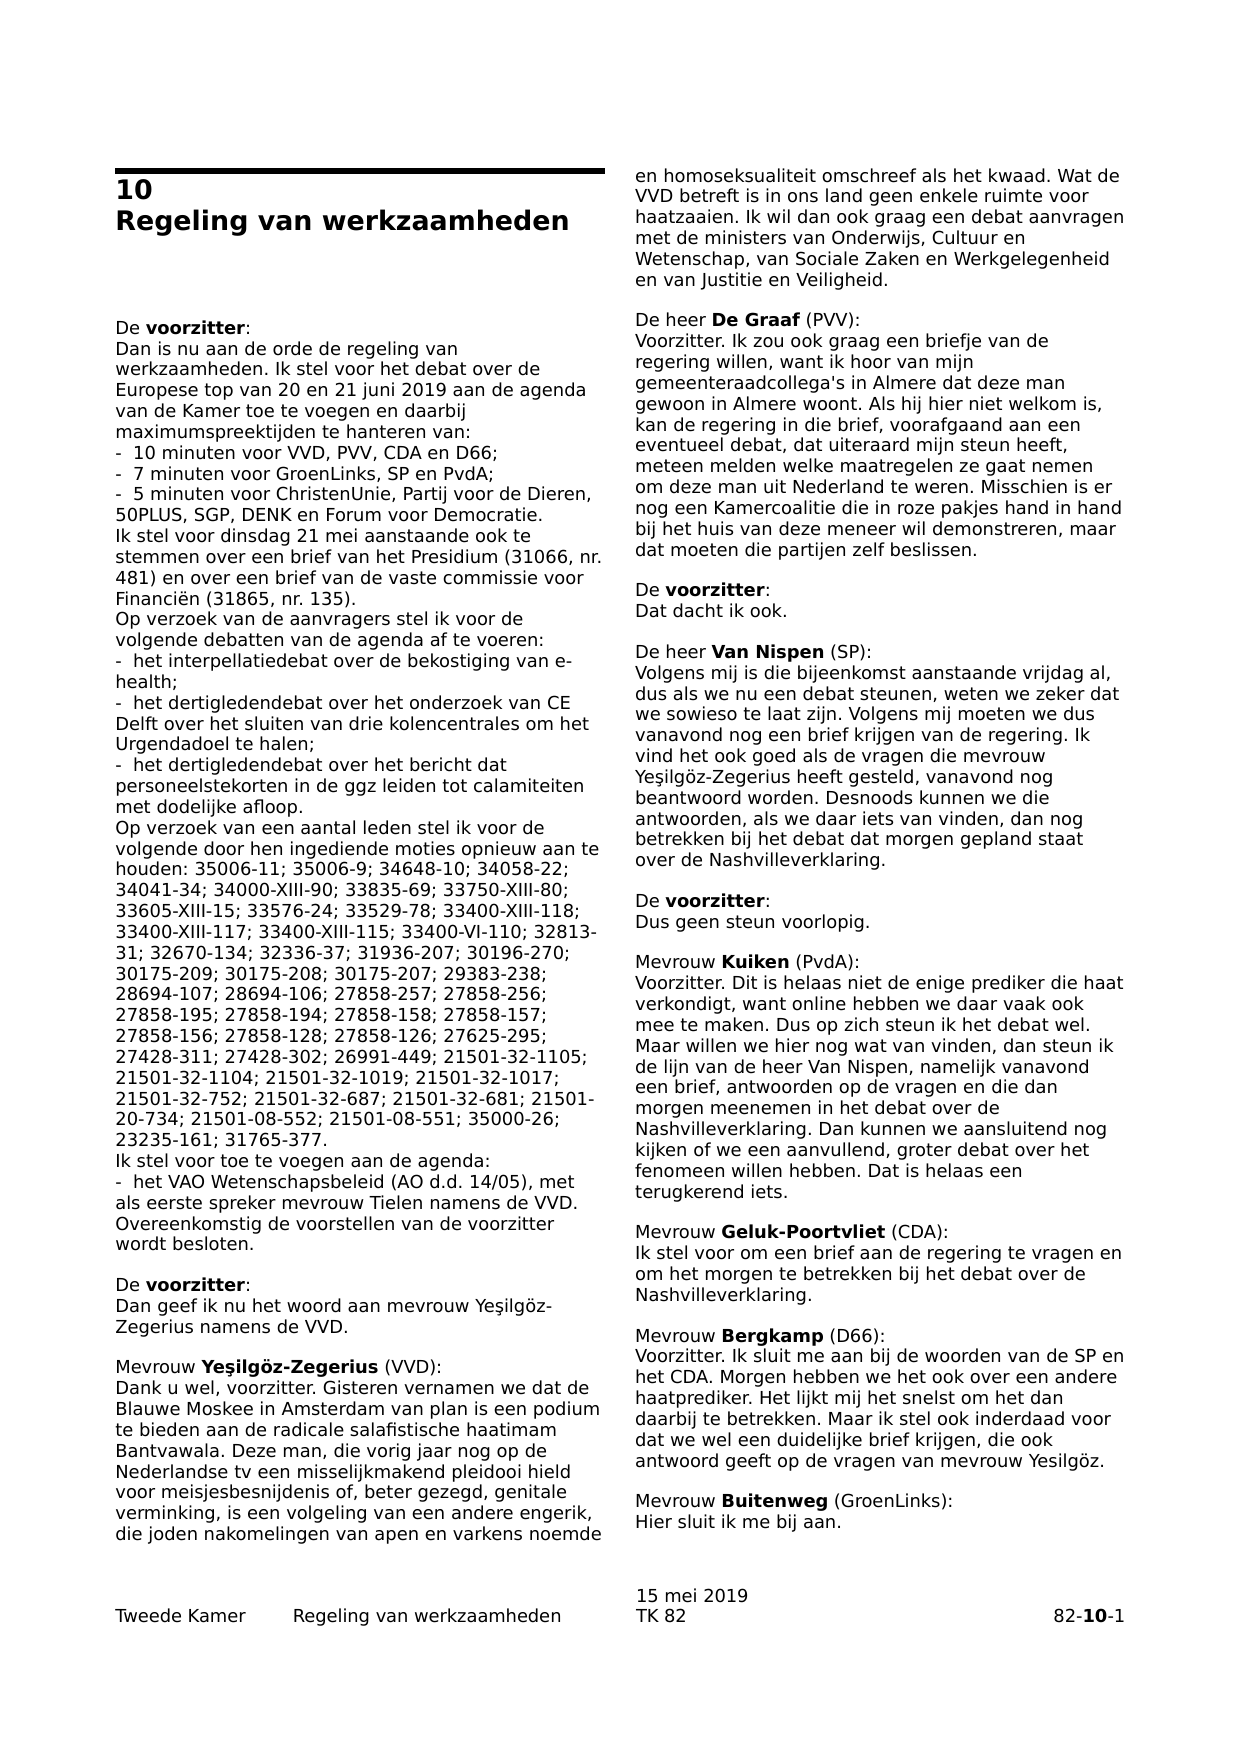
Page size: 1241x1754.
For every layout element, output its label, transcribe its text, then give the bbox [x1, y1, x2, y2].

text Op verzoek van de aanvragers stel ik voor de volgende debatten van de agenda af te voeren: [115, 609, 605, 651]
text Ik stel voor om een brief aan de regering te vragen en om het morgen te betrekken bij het debat over de Nashvilleverklaring. [635, 1243, 1125, 1306]
text Overeenkomstig de voorstellen van de voorzitter wordt besloten. [115, 1213, 605, 1255]
text Ik stel voor toe te voegen aan de agenda: [115, 1151, 605, 1172]
list het dertigledendebat over het onderzoek van CE Delft over het sluiten van drie kolencentrales om het Urgendadoel te halen; [115, 692, 605, 755]
text Voorzitter. Dit is helaas niet de enige prediker die haat verkondigt, want online hebben we daar vaak ook mee te maken. Dus op zich steun ik het debat wel. Maar willen we hier nog wat van vinden, dan steun ik de lijn van de heer Van Nispen, namelijk vanavond een brief, antwoorden op de vragen en die dan morgen meenemen in het debat over de Nashvilleverklaring. Dan kunnen we aansluitend nog kijken of we een aanvullend, groter debat over het fenomeen willen hebben. Dat is helaas een terugkerend iets. [635, 973, 1125, 1202]
text Voorzitter. Ik sluit me aan bij de woorden van de SP en het CDA. Morgen hebben we het ook over een andere haatprediker. Het lijkt mij het snelst om het dan daarbij te betrekken. Maar ik stel ook inderdaad voor dat we wel een duidelijke brief krijgen, die ook antwoord geeft op de vragen van mevrouw Yesilgöz. [635, 1346, 1125, 1471]
text De voorzitter: [635, 891, 1125, 912]
text Voorzitter. Ik zou ook graag een briefje van de regering willen, want ik hoor van mijn gemeenteraadcollega's in Almere dat deze man gewoon in Almere woont. Als hij hier niet welkom is, kan de regering in die brief, voorafgaand aan een eventueel debat, dat uiteraard mijn steun heeft, meteen melden welke maatregelen ze gaat nemen om deze man uit Nederland te weren. Misschien is er nog een Kamercoalitie die in roze pakjes hand in hand bij het huis van deze meneer wil demonstreren, maar dat moeten die partijen zelf beslissen. [635, 331, 1125, 560]
list 7 minuten voor GroenLinks, SP en PvdA; [115, 463, 605, 484]
text De voorzitter: [635, 580, 1125, 601]
text Dan is nu aan de orde de regeling van werkzaamheden. Ik stel voor het debat over de Europese top van 20 en 21 juni 2019 aan de agenda van de Kamer toe te voegen en daarbij maximumspreektijden te hanteren van: [115, 338, 605, 442]
text Dan geef ik nu het woord aan mevrouw Yeşilgöz-Zegerius namens de VVD. [115, 1296, 605, 1337]
text Dus geen steun voorlopig. [635, 912, 1125, 932]
text Volgens mij is die bijeenkomst aanstaande vrijdag al, dus als we nu een debat steunen, weten we zeker dat we sowieso te laat zijn. Volgens mij moeten we dus vanavond nog een brief krijgen van de regering. Ik vind het ook goed als de vragen die mevrouw Yeşilgöz-Zegerius heeft gesteld, vanavond nog beantwoord worden. Desnoods kunnen we die antwoorden, als we daar iets van vinden, dan nog betrekken bij het debat dat morgen gepland staat over de Nashvilleverklaring. [635, 662, 1125, 871]
text Mevrouw Yeşilgöz-Zegerius (VVD): [115, 1357, 605, 1378]
text Mevrouw Bergkamp (D66): [635, 1326, 1125, 1346]
text Mevrouw Kuiken (PvdA): [635, 952, 1125, 973]
list het interpellatiedebat over de bekostiging van e-health; [115, 651, 605, 692]
text Dat dacht ik ook. [635, 601, 1125, 622]
text Dank u wel, voorzitter. Gisteren vernamen we dat de Blauwe Moskee in Amsterdam van plan is een podium te bieden aan de radicale salafistische haatimam Bantvawala. Deze man, die vorig jaar nog op de Nederlandse tv een misselijkmakend pleidooi hield voor meisjesbesnijdenis of, beter gezegd, genitale verminking, is een volgeling van een andere engerik, die joden nakomelingen van apen en varkens noemde [115, 1378, 605, 1545]
list het VAO Wetenschapsbeleid (AO d.d. 14/05), met als eerste spreker mevrouw Tielen namens de VVD. [115, 1172, 605, 1213]
list 5 minuten voor ChristenUnie, Partij voor de Dieren, 50PLUS, SGP, DENK en Forum voor Democratie. [115, 484, 605, 526]
text en homoseksualiteit omschreef als het kwaad. Wat de VVD betreft is in ons land geen enkele ruimte voor haatzaaien. Ik wil dan ook graag een debat aanvragen met de ministers van Onderwijs, Cultuur en Wetenschap, van Sociale Zaken en Werkgelegenheid en van Justitie en Veiligheid. [635, 165, 1125, 290]
text Mevrouw Geluk-Poortvliet (CDA): [635, 1222, 1125, 1243]
list het dertigledendebat over het bericht dat personeelstekorten in de ggz leiden tot calamiteiten met dodelijke afloop. [115, 755, 605, 817]
text Ik stel voor dinsdag 21 mei aanstaande ook te stemmen over een brief van het Presidium (31066, nr. 481) en over een brief van de vaste commissie voor Financiën (31865, nr. 135). [115, 526, 605, 609]
text Op verzoek van een aantal leden stel ik voor de volgende door hen ingediende moties opnieuw aan te houden: 35006-11; 35006-9; 34648-10; 34058-22; 34041-34; 34000-XIII-90; 33835-69; 33750-XIII-80; 33605-XIII-15; 33576-24; 33529-78; 33400-XIII-118; 33400-XIII-117; 33400-XIII-115; 33400-VI-110; 32813-31; 32670-134; 32336-37; 31936-207; 30196-270; 30175-209; 30175-208; 30175-207; 29383-238; 28694-107; 28694-106; 27858-257; 27858-256; 27858-195; 27858-194; 27858-158; 27858-157; 27858-156; 27858-128; 27858-126; 27625-295; 27428-311; 27428-302; 26991-449; 21501-32-1105; 21501-32-1104; 21501-32-1019; 21501-32-1017; 21501-32-752; 21501-32-687; 21501-32-681; 21501-20-734; 21501-08-552; 21501-08-551; 35000-26; 23235-161; 31765-377. [115, 817, 605, 1151]
text De voorzitter: [115, 1275, 605, 1296]
text De heer De Graaf (PVV): [635, 310, 1125, 331]
list 10 minuten voor VVD, PVV, CDA en D66; [115, 442, 605, 463]
text De heer Van Nispen (SP): [635, 642, 1125, 662]
text Mevrouw Buitenweg (GroenLinks): [635, 1491, 1125, 1512]
title 10 Regeling van werkzaamheden [115, 174, 605, 237]
text De voorzitter: [115, 318, 605, 338]
text Hier sluit ik me bij aan. [635, 1512, 1125, 1533]
